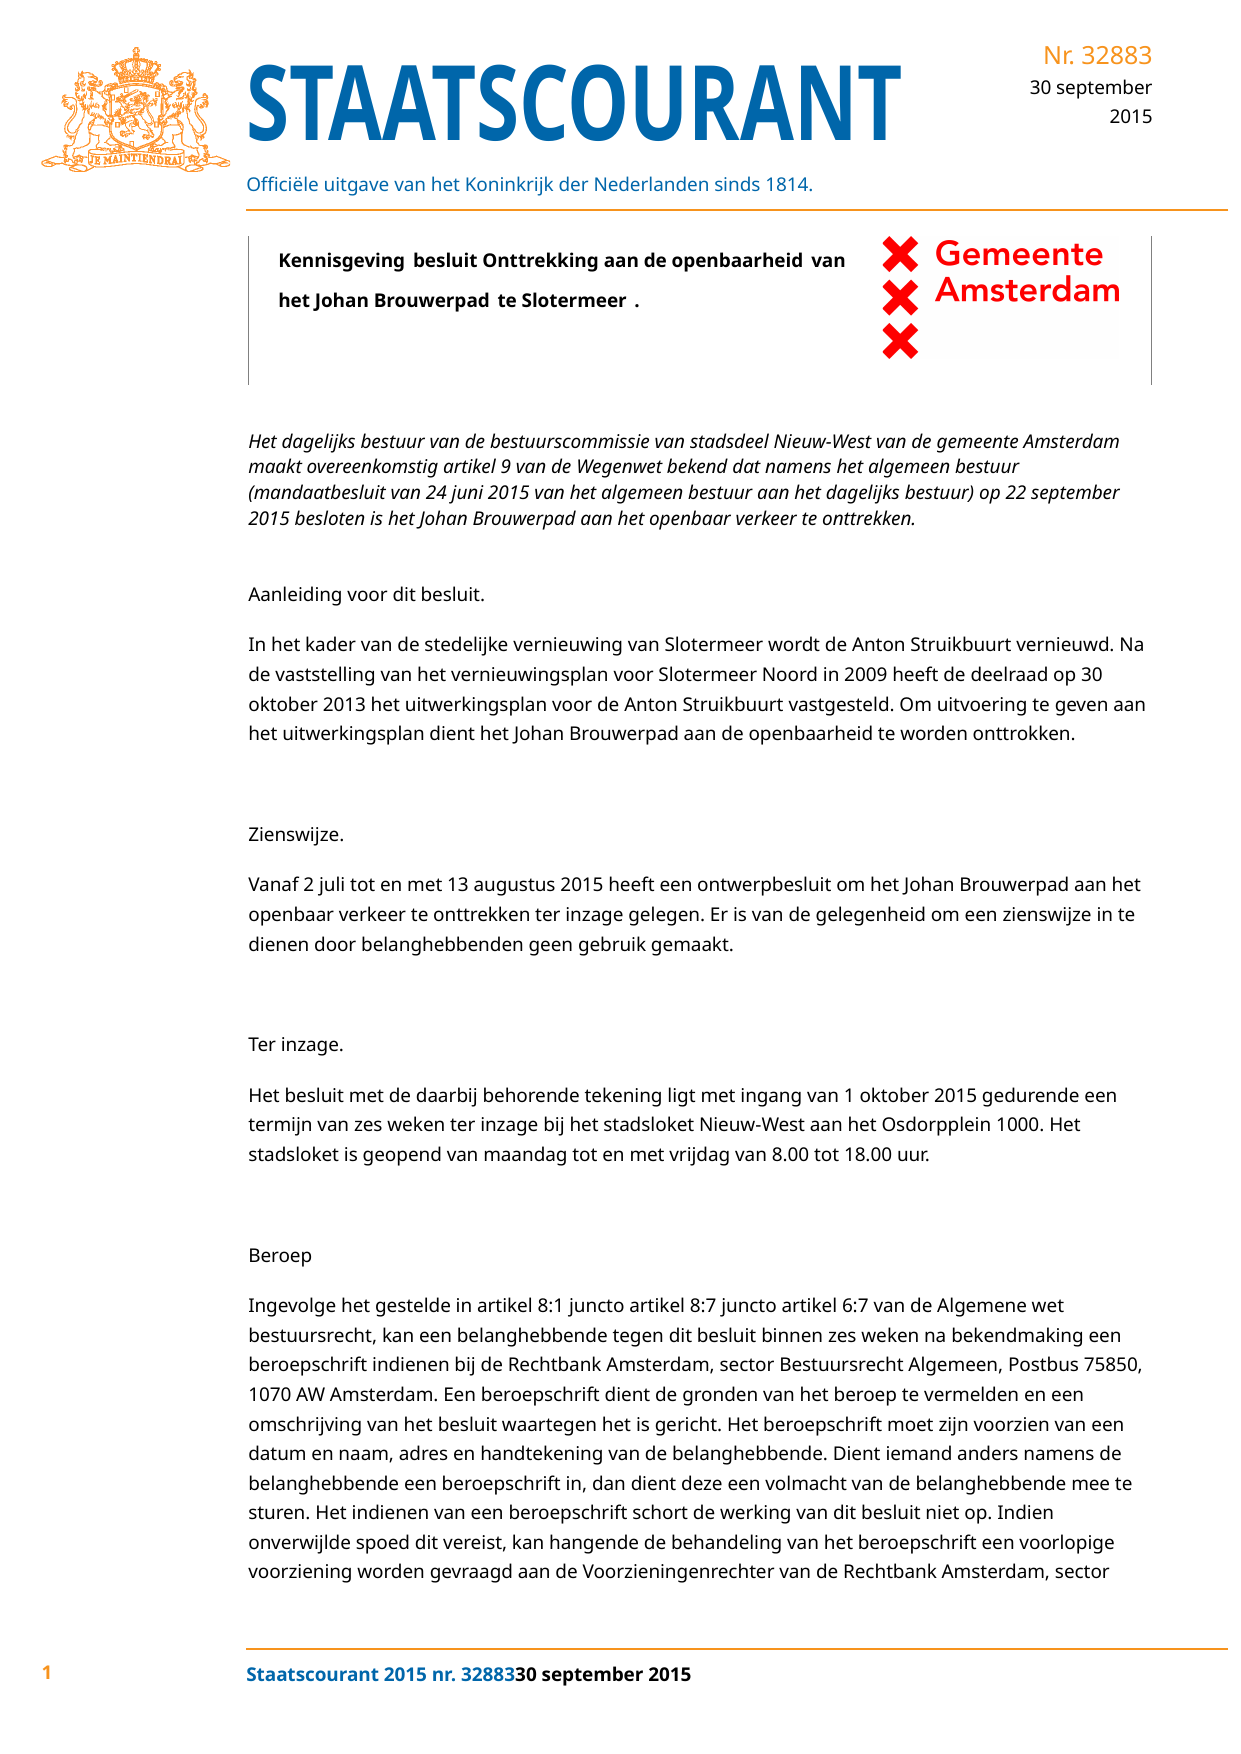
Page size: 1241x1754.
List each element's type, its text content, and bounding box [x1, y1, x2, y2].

picture [41, 47, 231, 172]
text Ingevolge het gestelde in artikel 8:1 juncto artikel 8:7 juncto artikel 6:7 van de Algemene wet bestuursrecht, kan een belanghebbende tegen dit besluit binnen zes weken na bekendmaking een beroepschrift indienen bij de Rechtbank Amsterdam, sector Bestuursrecht Algemeen, Postbus 75850, 1070 AW Amsterdam. Een beroepschrift dient de gronden van het beroep te vermelden en een omschrijving van het besluit waartegen het is gericht. Het beroepschrift moet zijn voorzien van een datum en naam, adres en handtekening van de belanghebbende. Dient iemand anders namens de belanghebbende een beroepschrift in, dan dient deze een volmacht van de belanghebbende mee te sturen. Het indienen van een beroepschrift schort de werking van dit besluit niet op. Indien onverwijlde spoed dit vereist, kan hangende de behandeling van het beroepschrift een voorlopige voorziening worden gevraagd aan de Voorzieningenrechter van de Rechtbank Amsterdam, sector [248, 1292, 1152, 1584]
text Beroep [248, 1242, 1152, 1268]
text Ter inzage. [248, 1032, 1152, 1057]
text Het dagelijks bestuur van de bestuurscommissie van stadsdeel Nieuw-West van de gemeente Amsterdam maakt overeenkomstig artikel 9 van de Wegenwet bekend dat namens het algemeen bestuur (mandaatbesluit van 24 juni 2015 van het algemeen bestuur aan het dagelijks bestuur) op 22 september 2015 besloten is het Johan Brouwerpad aan het openbaar verkeer te onttrekken. [248, 428, 1152, 531]
text Aanleiding voor dit besluit. [248, 581, 1152, 607]
text Zienswijze. [248, 821, 1152, 847]
picture [882, 236, 1119, 359]
text Het besluit met de daarbij behorende tekening ligt met ingang van 1 oktober 2015 gedurende een termijn van zes weken ter inzage bij het stadsloket Nieuw-West aan het Osdorpplein 1000. Het stadsloket is geopend van maandag tot en met vrijdag van 8.00 tot 18.00 uur. [248, 1082, 1152, 1167]
text Vanaf 2 juli tot en met 13 augustus 2015 heeft een ontwerpbesluit om het Johan Brouwerpad aan het openbaar verkeer te onttrekken ter inzage gelegen. Er is van de gelegenheid om een zienswijze in te dienen door belanghebbenden geen gebruik gemaakt. [248, 872, 1152, 956]
text In het kader van de stedelijke vernieuwing van Slotermeer wordt de Anton Struikbuurt vernieuwd. Na de vaststelling van het vernieuwingsplan voor Slotermeer Noord in 2009 heeft de deelraad op 30 oktober 2013 het uitwerkingsplan voor de Anton Struikbuurt vastgesteld. Om uitvoering te geven aan het uitwerkingsplan dient het Johan Brouwerpad aan de openbaarheid te worden onttrokken. [248, 632, 1152, 746]
table_header [850, 236, 1151, 385]
table_header Kennisgeving besluit Onttrekking aan de openbaarheid van het Johan Brouwerpad te Slotermeer . [249, 236, 850, 385]
